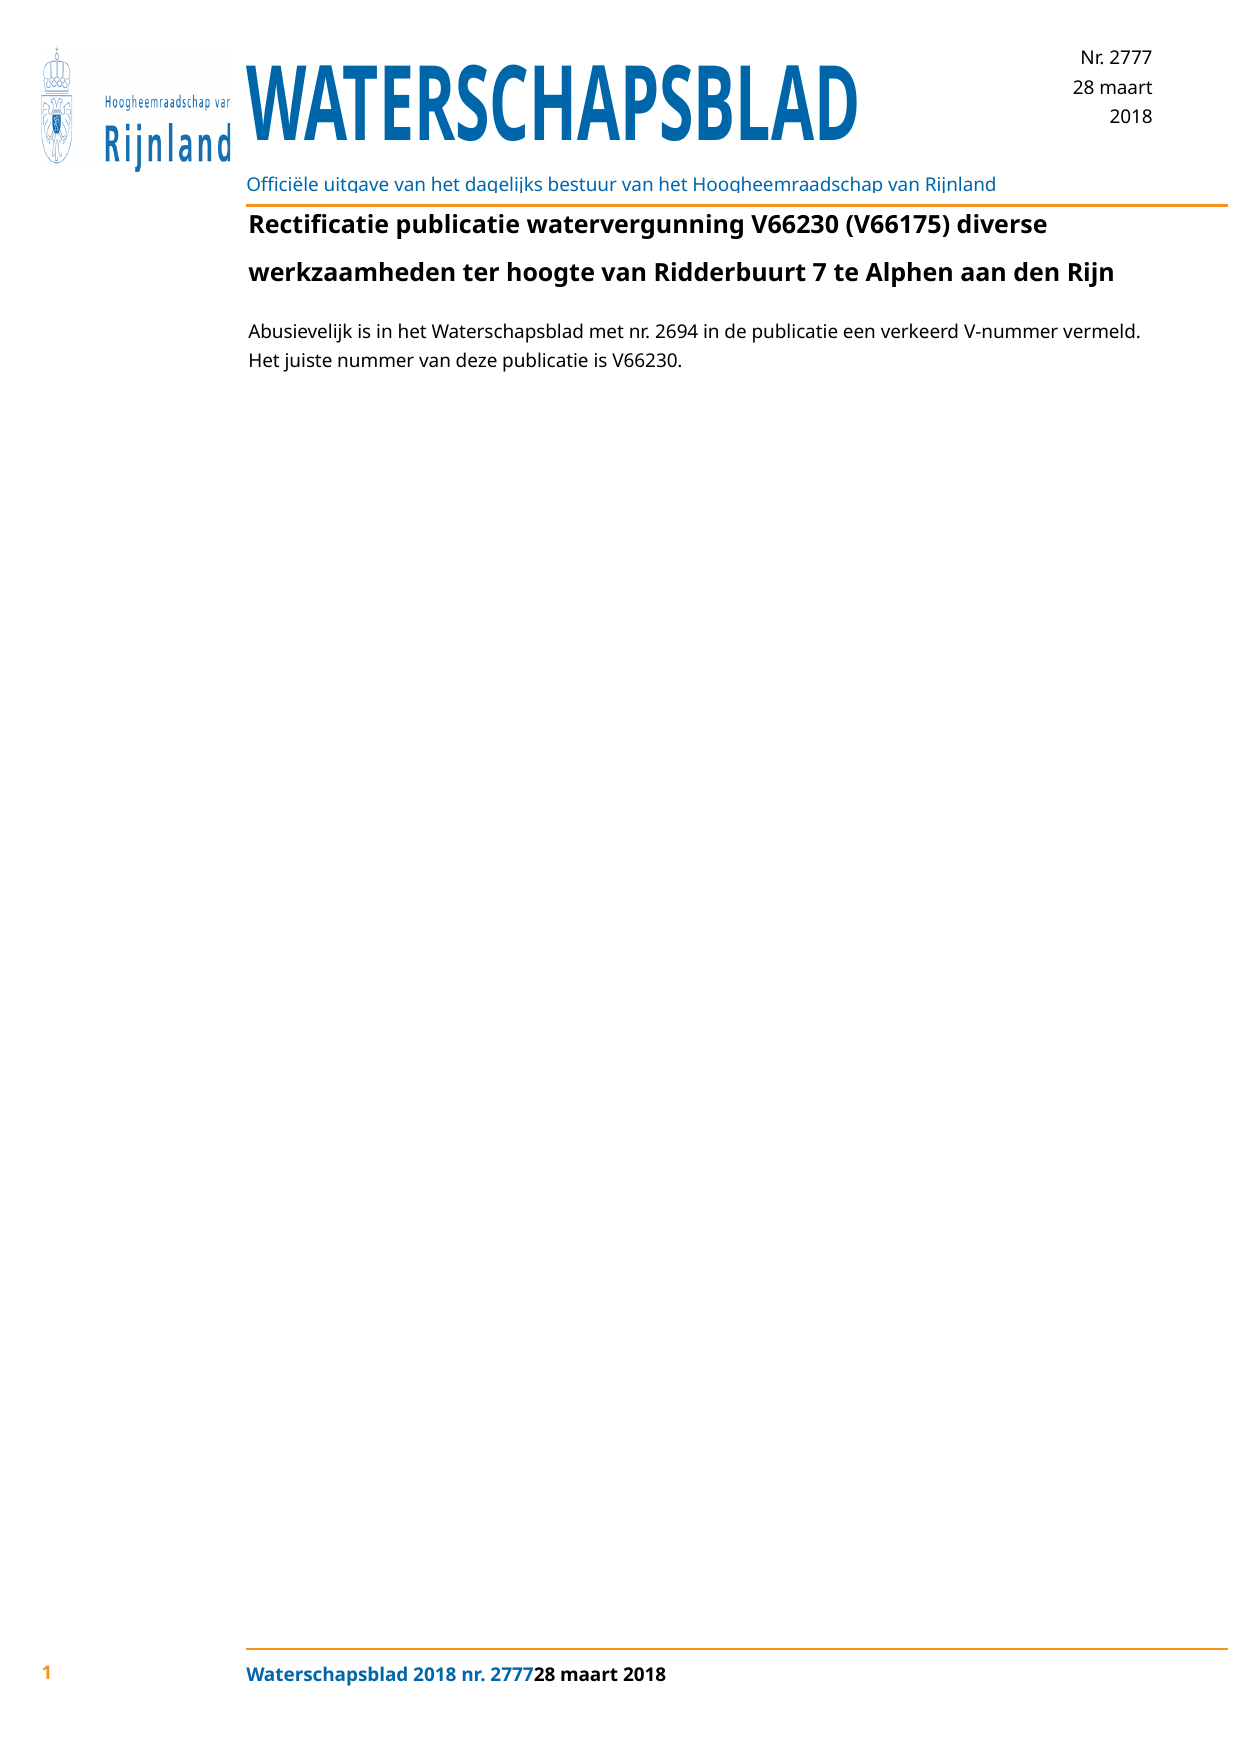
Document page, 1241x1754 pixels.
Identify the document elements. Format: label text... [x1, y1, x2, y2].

text Abusievelijk is in het Waterschapsblad met nr. 2694 in de publicatie een verkeerd V-nummer vermeld. Het juiste nummer van deze publicatie is V66230. [248, 318, 1152, 373]
text Rectificatie publicatie watervergunning V66230 (V66175) diverse werkzaamheden ter hoogte van Ridderbuurt 7 te Alphen aan den Rijn [248, 207, 1152, 288]
picture [41, 47, 231, 172]
